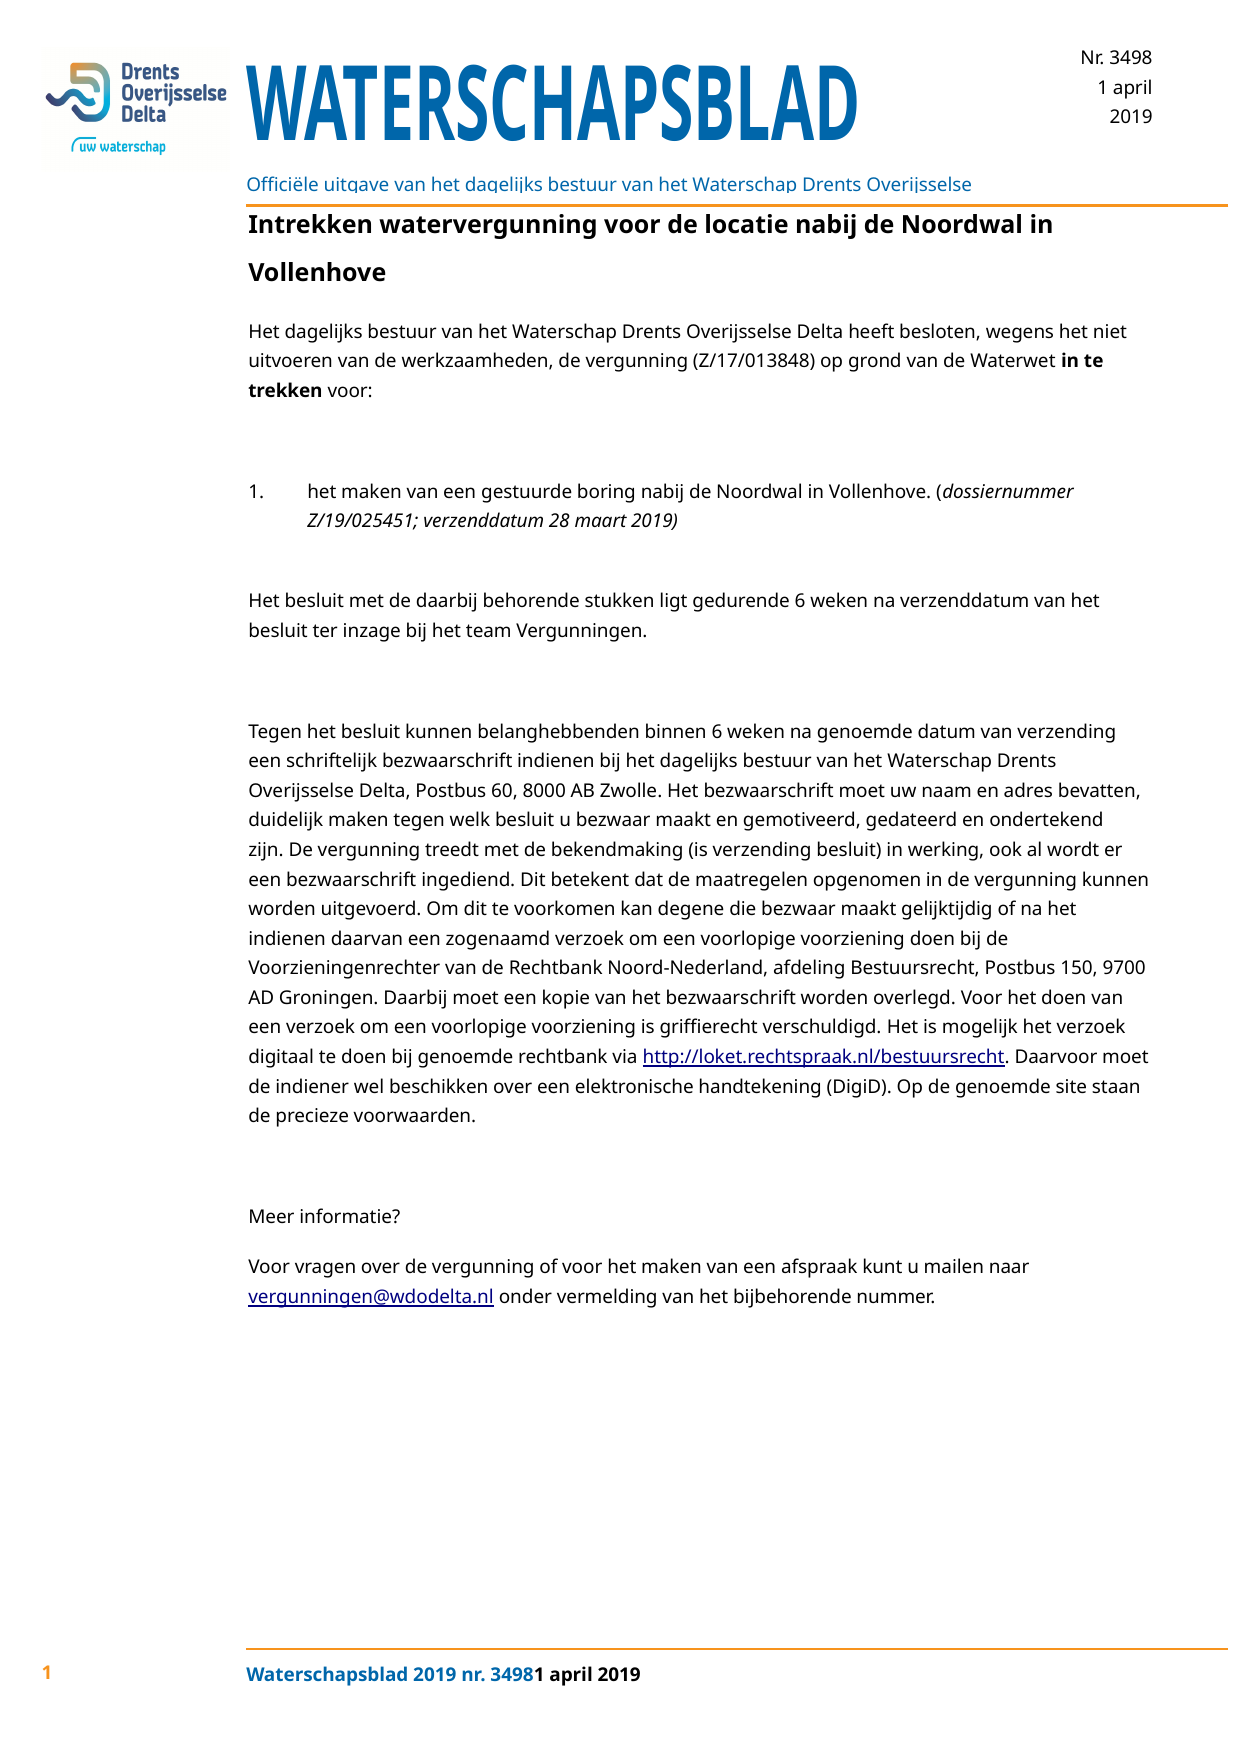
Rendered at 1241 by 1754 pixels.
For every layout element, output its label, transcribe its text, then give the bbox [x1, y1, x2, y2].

text Intrekken watervergunning voor de locatie nabij de Noordwal in Vollenhove [248, 207, 1152, 288]
text Meer informatie? [248, 1203, 1152, 1229]
text Voor vragen over de vergunning of voor het maken van een afspraak kunt u mailen naar vergunningen@wdodelta.nl onder vermelding van het bijbehorende nummer. [248, 1254, 1152, 1309]
text Het dagelijks bestuur van het Waterschap Drents Overijsselse Delta heeft besloten, wegens het niet uitvoeren van de werkzaamheden, de vergunning (Z/17/013848) op grond van de Waterwet in te trekken voor: [248, 318, 1152, 403]
text Tegen het besluit kunnen belanghebbenden binnen 6 weken na genoemde datum van verzending een schriftelijk bezwaarschrift indienen bij het dagelijks bestuur van het Waterschap Drents Overijsselse Delta, Postbus 60, 8000 AB Zwolle. Het bezwaarschrift moet uw naam en adres bevatten, duidelijk maken tegen welk besluit u bezwaar maakt en gemotiveerd, gedateerd en ondertekend zijn. De vergunning treedt met de bekendmaking (is verzending besluit) in werking, ook al wordt er een bezwaarschrift ingediend. Dit betekent dat de maatregelen opgenomen in de vergunning kunnen worden uitgevoerd. Om dit te voorkomen kan degene die bezwaar maakt gelijktijdig of na het indienen daarvan een zogenaamd verzoek om een voorlopige voorziening doen bij de Voorzieningenrechter van de Rechtbank Noord-Nederland, afdeling Bestuursrecht, Postbus 150, 9700 AD Groningen. Daarbij moet een kopie van het bezwaarschrift worden overlegd. Voor het doen van een verzoek om een voorlopige voorziening is griffierecht verschuldigd. Het is mogelijk het verzoek digitaal te doen bij genoemde rechtbank via http://loket.rechtspraak.nl/bestuursrecht. Daarvoor moet de indiener wel beschikken over een elektronische handtekening (DigiD). Op de genoemde site staan de precieze voorwaarden. [248, 718, 1152, 1128]
picture [41, 47, 231, 172]
text Het besluit met de daarbij behorende stukken ligt gedurende 6 weken na verzenddatum van het besluit ter inzage bij het team Vergunningen. [248, 587, 1152, 643]
list het maken van een gestuurde boring nabij de Noordwal in Vollenhove. (dossiernummer Z/19/025451; verzenddatum 28 maart 2019) [248, 478, 1152, 533]
